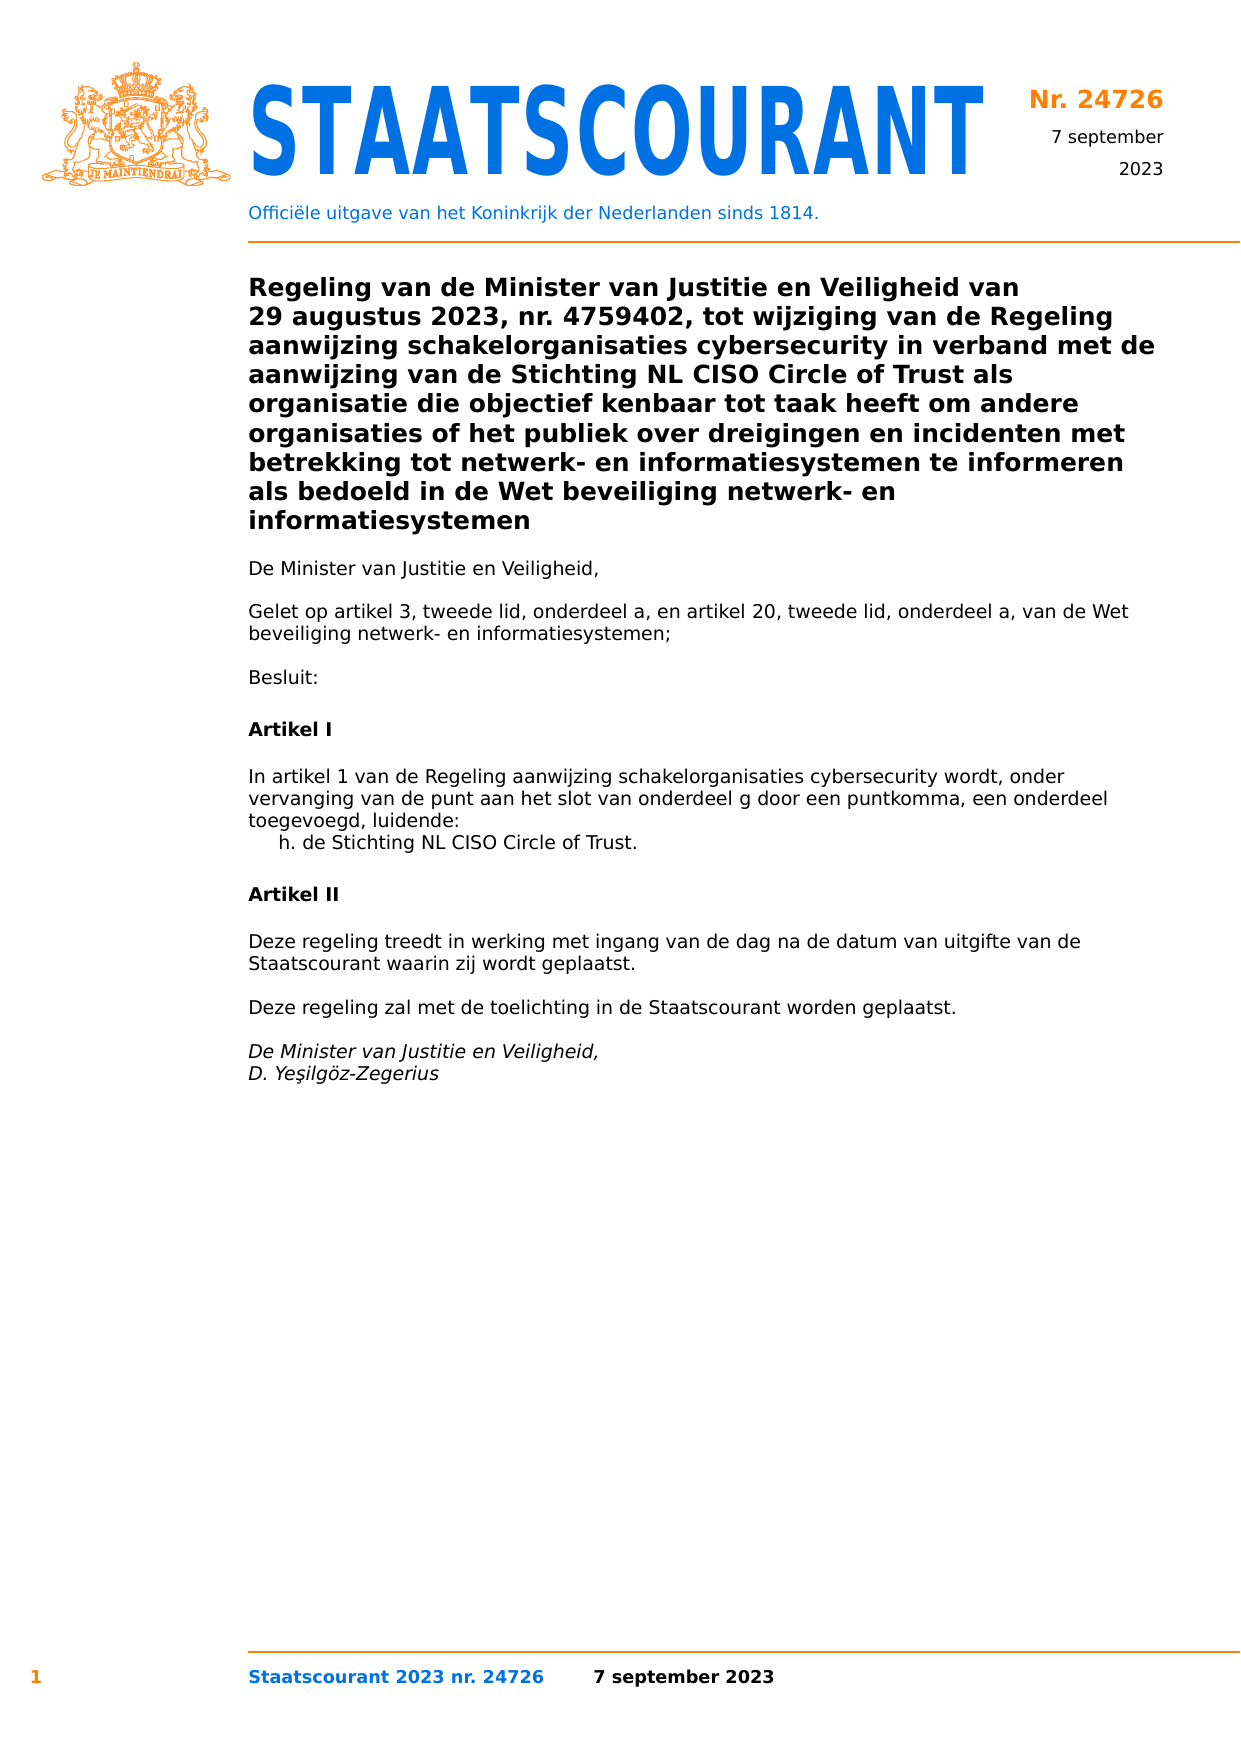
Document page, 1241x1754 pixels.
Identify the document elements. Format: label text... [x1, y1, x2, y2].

subtitle Artikel II [248, 884, 1163, 906]
subtitle Artikel I [248, 719, 1163, 741]
table_cell 2023 [998, 153, 1240, 203]
picture [41, 62, 231, 186]
table_header STAATSCOURANT [248, 62, 998, 203]
text Deze regeling treedt in werking met ingang van de dag na de datum van uitgifte van de Staatscourant waarin zij wordt geplaatst. [248, 931, 1163, 975]
table_cell 7 september [998, 121, 1240, 153]
table_cell Officiële uitgave van het Koninkrijk der Nederlanden sinds 1814. [248, 203, 1240, 241]
subtitle Regeling van de Minister van Justitie en Veiligheid van 29 augustus 2023, nr. 4759402, tot wijziging van de Regeling aanwijzing schakelorganisaties cybersecurity in verband met de aanwijzing van de Stichting NL CISO Circle of Trust als organisatie die objectief kenbaar tot taak heeft om andere organisaties of het publiek over dreigingen en incidenten met betrekking tot netwerk- en informatiesystemen te informeren als bedoeld in de Wet beveiliging netwerk- en informatiesystemen [248, 273, 1163, 536]
text Besluit: [248, 667, 1163, 689]
text h. de Stichting NL CISO Circle of Trust. [278, 832, 1163, 854]
table_header [25, 62, 248, 241]
table_header Nr. 24726 [998, 62, 1240, 121]
text De Minister van Justitie en Veiligheid, D. Yeşilgöz-Zegerius [248, 1041, 1163, 1084]
text Gelet op artikel 3, tweede lid, onderdeel a, en artikel 20, tweede lid, onderdeel a, van de Wet beveiliging netwerk- en informatiesystemen; [248, 601, 1163, 645]
text De Minister van Justitie en Veiligheid, [248, 557, 1163, 579]
text Deze regeling zal met de toelichting in de Staatscourant worden geplaatst. [248, 997, 1163, 1019]
text In artikel 1 van de Regeling aanwijzing schakelorganisaties cybersecurity wordt, onder vervanging van de punt aan het slot van onderdeel g door een puntkomma, een onderdeel toegevoegd, luidende: [248, 766, 1163, 832]
